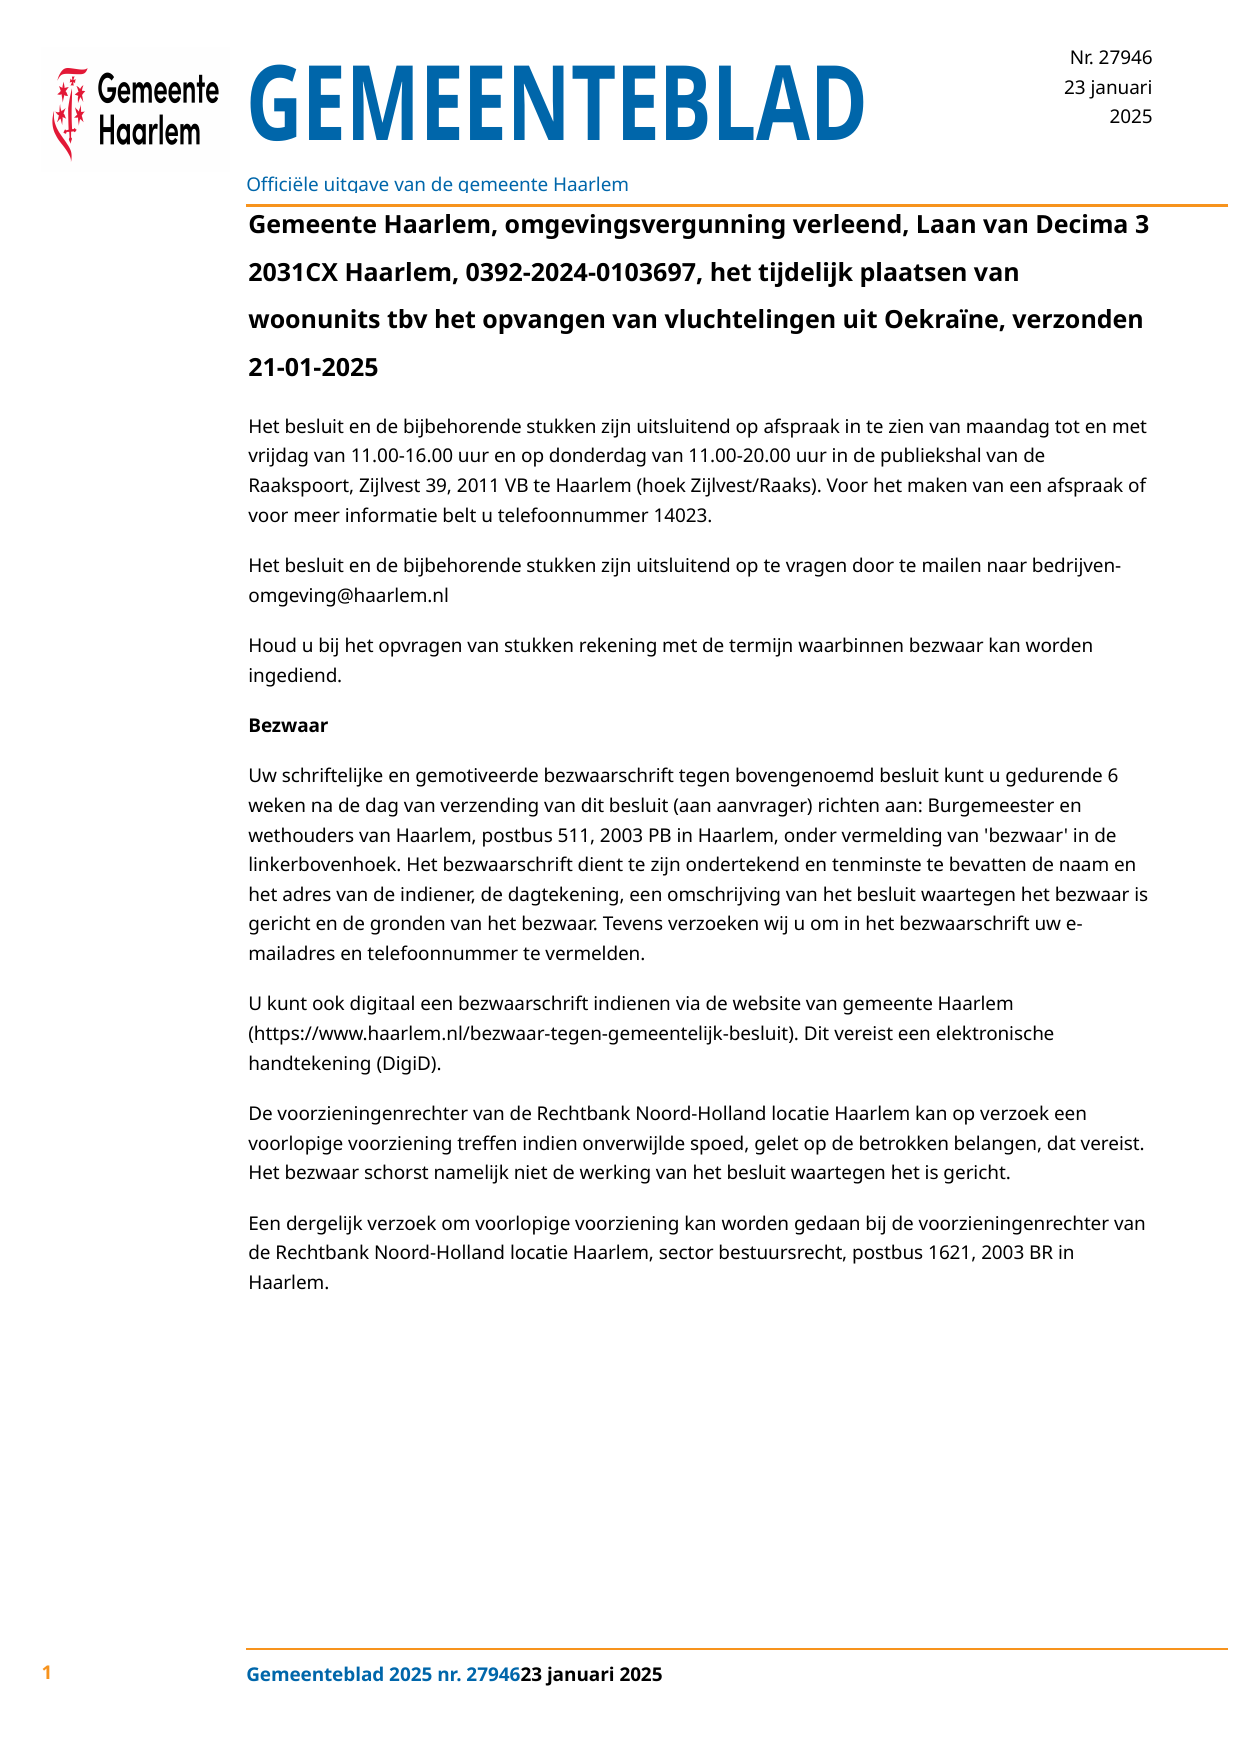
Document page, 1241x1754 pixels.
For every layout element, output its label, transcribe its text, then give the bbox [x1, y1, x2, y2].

text Uw schriftelijke en gemotiveerde bezwaarschrift tegen bovengenoemd besluit kunt u gedurende 6 weken na de dag van verzending van dit besluit (aan aanvrager) richten aan: Burgemeester en wethouders van Haarlem, postbus 511, 2003 PB in Haarlem, onder vermelding van 'bezwaar' in de linkerbovenhoek. Het bezwaarschrift dient te zijn ondertekend en tenminste te bevatten de naam en het adres van de indiener, de dagtekening, een omschrijving van het besluit waartegen het bezwaar is gericht en de gronden van het bezwaar. Tevens verzoeken wij u om in het bezwaarschrift uw e-mailadres en telefoonnummer te vermelden. [248, 763, 1152, 966]
text Houd u bij het opvragen van stukken rekening met de termijn waarbinnen bezwaar kan worden ingediend. [248, 632, 1152, 688]
text Het besluit en de bijbehorende stukken zijn uitsluitend op te vragen door te mailen naar bedrijven-omgeving@haarlem.nl [248, 552, 1152, 608]
text Bezwaar [248, 712, 1152, 738]
text Een dergelijk verzoek om voorlopige voorziening kan worden gedaan bij de voorzieningenrechter van de Rechtbank Noord-Holland locatie Haarlem, sector bestuursrecht, postbus 1621, 2003 BR in Haarlem. [248, 1210, 1152, 1295]
text U kunt ook digitaal een bezwaarschrift indienen via de website van gemeente Haarlem (https://www.haarlem.nl/bezwaar-tegen-gemeentelijk-besluit). Dit vereist een elektronische handtekening (DigiD). [248, 991, 1152, 1076]
picture [41, 47, 231, 172]
text Het besluit en de bijbehorende stukken zijn uitsluitend op afspraak in te zien van maandag tot en met vrijdag van 11.00-16.00 uur en op donderdag van 11.00-20.00 uur in de publiekshal van de Raakspoort, Zijlvest 39, 2011 VB te Haarlem (hoek Zijlvest/Raaks). Voor het maken van een afspraak of voor meer informatie belt u telefoonnummer 14023. [248, 413, 1152, 528]
text De voorzieningenrechter van de Rechtbank Noord-Holland locatie Haarlem kan op verzoek een voorlopige voorziening treffen indien onverwijlde spoed, gelet op de betrokken belangen, dat vereist. Het bezwaar schorst namelijk niet de werking van het besluit waartegen het is gericht. [248, 1100, 1152, 1185]
text Gemeente Haarlem, omgevingsvergunning verleend, Laan van Decima 3 2031CX Haarlem, 0392-2024-0103697, het tijdelijk plaatsen van woonunits tbv het opvangen van vluchtelingen uit Oekraïne, verzonden 21-01-2025 [248, 207, 1152, 384]
